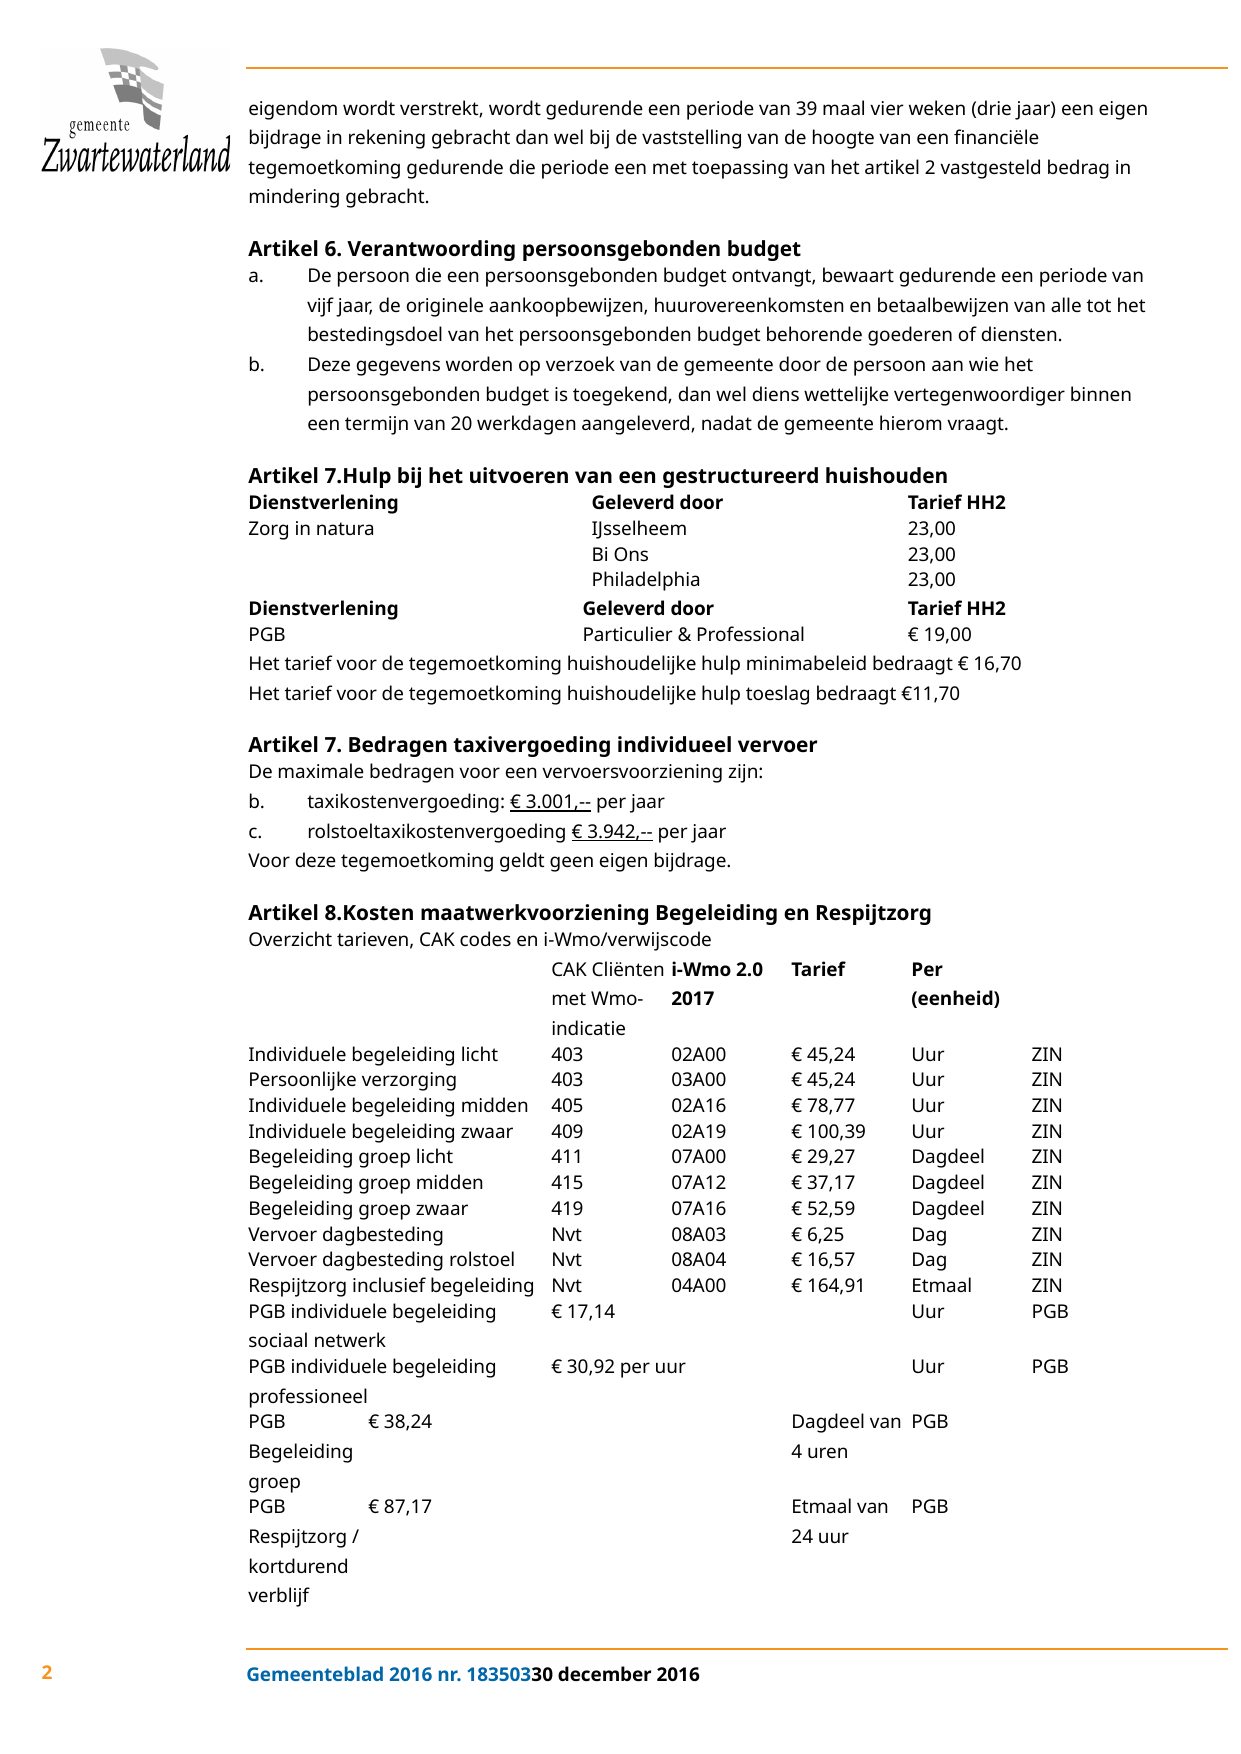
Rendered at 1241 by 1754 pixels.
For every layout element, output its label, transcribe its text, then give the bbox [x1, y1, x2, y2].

text Overzicht tarieven, CAK codes en i-Wmo/verwijscode [248, 926, 1152, 952]
table_cell Zorg in natura [248, 515, 591, 541]
table_cell Etmaal van 24 uur [791, 1494, 911, 1608]
table_header Geleverd door [582, 596, 908, 621]
table_cell Particulier & Professional [582, 621, 908, 647]
text Artikel 7.Hulp bij het uitvoeren van een gestructureerd huishouden [248, 461, 1152, 489]
table_cell Dagdeel van 4 uren [791, 1409, 911, 1494]
table_header Tarief HH2 [908, 596, 1152, 621]
table_cell 419 [551, 1195, 671, 1221]
text Artikel 7. Bedragen taxivergoeding individueel vervoer [248, 730, 1152, 759]
table_cell Dag [911, 1221, 1031, 1247]
table_cell € 45,24 [791, 1041, 911, 1067]
table_cell 07A12 [671, 1170, 791, 1195]
table_cell ZIN [1031, 1170, 1152, 1195]
table_cell € 6,25 [791, 1221, 911, 1247]
table_cell Uur [911, 1092, 1031, 1118]
table_cell ZIN [1031, 1092, 1152, 1118]
table_cell Persoonlijke verzorging [248, 1067, 551, 1092]
table_cell 03A00 [671, 1067, 791, 1092]
table_cell Nvt [551, 1273, 671, 1298]
text Artikel 8.Kosten maatwerkvoorziening Begeleiding en Respijtzorg [248, 898, 1152, 926]
table_header CAK Cliënten met Wmo-indicatie [551, 956, 671, 1041]
table_cell Etmaal [911, 1273, 1031, 1298]
table_cell ZIN [1031, 1041, 1152, 1067]
table_cell 08A03 [671, 1221, 791, 1247]
table_header Geleverd door [591, 489, 908, 515]
table_cell € 78,77 [791, 1092, 911, 1118]
table_cell Begeleiding groep midden [248, 1170, 551, 1195]
table_cell ZIN [1031, 1247, 1152, 1272]
table_cell [248, 566, 591, 592]
table_header Tarief HH2 [908, 489, 1152, 515]
table_cell Dag [911, 1247, 1031, 1272]
table_cell Bi Ons [591, 541, 908, 566]
table_cell PGB [911, 1494, 1031, 1608]
table_cell Begeleiding groep licht [248, 1144, 551, 1169]
table_cell ZIN [1031, 1221, 1152, 1247]
table_cell ZIN [1031, 1195, 1152, 1221]
table_cell PGB individuele begeleiding sociaal netwerk [248, 1298, 551, 1353]
table_cell 02A16 [671, 1092, 791, 1118]
text Voor deze tegemoetkoming geldt geen eigen bijdrage. [248, 847, 1152, 873]
table_cell Nvt [551, 1221, 671, 1247]
table_cell € 29,27 [791, 1144, 911, 1169]
table_cell Dagdeel [911, 1144, 1031, 1169]
table_cell ZIN [1031, 1144, 1152, 1169]
table_cell Individuele begeleiding midden [248, 1092, 551, 1118]
table_cell PGB [248, 621, 582, 647]
table_cell ZIN [1031, 1273, 1152, 1298]
table_header [248, 956, 551, 1041]
table_cell Respijtzorg inclusief begeleiding [248, 1273, 551, 1298]
table_header Per (eenheid) [911, 956, 1031, 1041]
table_cell Uur [911, 1041, 1031, 1067]
table_header Dienstverlening [248, 489, 591, 515]
table_cell IJsselheem [591, 515, 908, 541]
table_cell 02A19 [671, 1118, 791, 1144]
list De persoon die een persoonsgebonden budget ontvangt, bewaart gedurende een periode van vijf jaar, de originele aankoopbewijzen, huurovereenkomsten en betaalbewijzen van alle tot het bestedingsdoel van het persoonsgebonden budget behorende goederen of diensten. [248, 262, 1152, 347]
table_cell 23,00 [908, 541, 1152, 566]
table_cell € 45,24 [791, 1067, 911, 1092]
table_cell Uur [911, 1118, 1031, 1144]
table_cell € 52,59 [791, 1195, 911, 1221]
table_cell 403 [551, 1067, 671, 1092]
table_cell 08A04 [671, 1247, 791, 1272]
list rolstoeltaxikostenvergoeding € 3.942,-- per jaar [248, 818, 1152, 843]
table_cell 04A00 [671, 1273, 791, 1298]
table_cell € 30,92 per uur [551, 1354, 911, 1409]
table_cell 415 [551, 1170, 671, 1195]
table_cell € 37,17 [791, 1170, 911, 1195]
table_cell PGB [1031, 1298, 1152, 1353]
table_cell Vervoer dagbesteding rolstoel [248, 1247, 551, 1272]
table_cell PGB [1031, 1354, 1152, 1409]
table_cell PGB Respijtzorg / kortdurend verblijf [248, 1494, 368, 1608]
table_cell € 164,91 [791, 1273, 911, 1298]
text De maximale bedragen voor een vervoersvoorziening zijn: [248, 759, 1152, 784]
table_cell Begeleiding groep zwaar [248, 1195, 551, 1221]
table_cell 411 [551, 1144, 671, 1169]
table_cell Uur [911, 1067, 1031, 1092]
table_cell 403 [551, 1041, 671, 1067]
table_cell € 87,17 [368, 1494, 791, 1608]
table_cell 02A00 [671, 1041, 791, 1067]
table_cell 07A00 [671, 1144, 791, 1169]
picture [41, 47, 231, 172]
table_cell ZIN [1031, 1118, 1152, 1144]
table_cell Dagdeel [911, 1195, 1031, 1221]
table_cell 409 [551, 1118, 671, 1144]
table_cell 23,00 [908, 566, 1152, 592]
table_cell ZIN [1031, 1067, 1152, 1092]
text eigendom wordt verstrekt, wordt gedurende een periode van 39 maal vier weken (drie jaar) een eigen bijdrage in rekening gebracht dan wel bij de vaststelling van de hoogte van een financiële tegemoetkoming gedurende die periode een met toepassing van het artikel 2 vastgesteld bedrag in mindering gebracht. [248, 95, 1152, 209]
table_header i-Wmo 2.0 2017 [671, 956, 791, 1041]
table_cell PGB individuele begeleiding professioneel [248, 1354, 551, 1409]
table_cell Vervoer dagbesteding [248, 1221, 551, 1247]
table_cell € 38,24 [368, 1409, 791, 1494]
list Deze gegevens worden op verzoek van de gemeente door de persoon aan wie het persoonsgebonden budget is toegekend, dan wel diens wettelijke vertegenwoordiger binnen een termijn van 20 werkdagen aangeleverd, nadat de gemeente hierom vraagt. [248, 351, 1152, 436]
table_cell Uur [911, 1354, 1031, 1409]
table_cell € 16,57 [791, 1247, 911, 1272]
table_header [1031, 956, 1152, 1041]
table_cell € 19,00 [908, 621, 1152, 647]
table_cell € 17,14 [551, 1298, 911, 1353]
table_cell Dagdeel [911, 1170, 1031, 1195]
table_cell [248, 541, 591, 566]
table_cell PGB Begeleiding groep [248, 1409, 368, 1494]
table_header Dienstverlening [248, 596, 582, 621]
table_cell 07A16 [671, 1195, 791, 1221]
table_cell Individuele begeleiding licht [248, 1041, 551, 1067]
table_cell Nvt [551, 1247, 671, 1272]
table_cell 23,00 [908, 515, 1152, 541]
table_cell Individuele begeleiding zwaar [248, 1118, 551, 1144]
table_cell PGB [911, 1409, 1031, 1494]
table_header Tarief [791, 956, 911, 1041]
table_cell € 100,39 [791, 1118, 911, 1144]
text Artikel 6. Verantwoording persoonsgebonden budget [248, 234, 1152, 262]
table_cell Philadelphia [591, 566, 908, 592]
list taxikostenvergoeding: € 3.001,-- per jaar [248, 788, 1152, 814]
text Het tarief voor de tegemoetkoming huishoudelijke hulp toeslag bedraagt €11,70 [248, 680, 1152, 706]
table_cell 405 [551, 1092, 671, 1118]
text Het tarief voor de tegemoetkoming huishoudelijke hulp minimabeleid bedraagt € 16,70 [248, 650, 1152, 676]
table_cell Uur [911, 1298, 1031, 1353]
